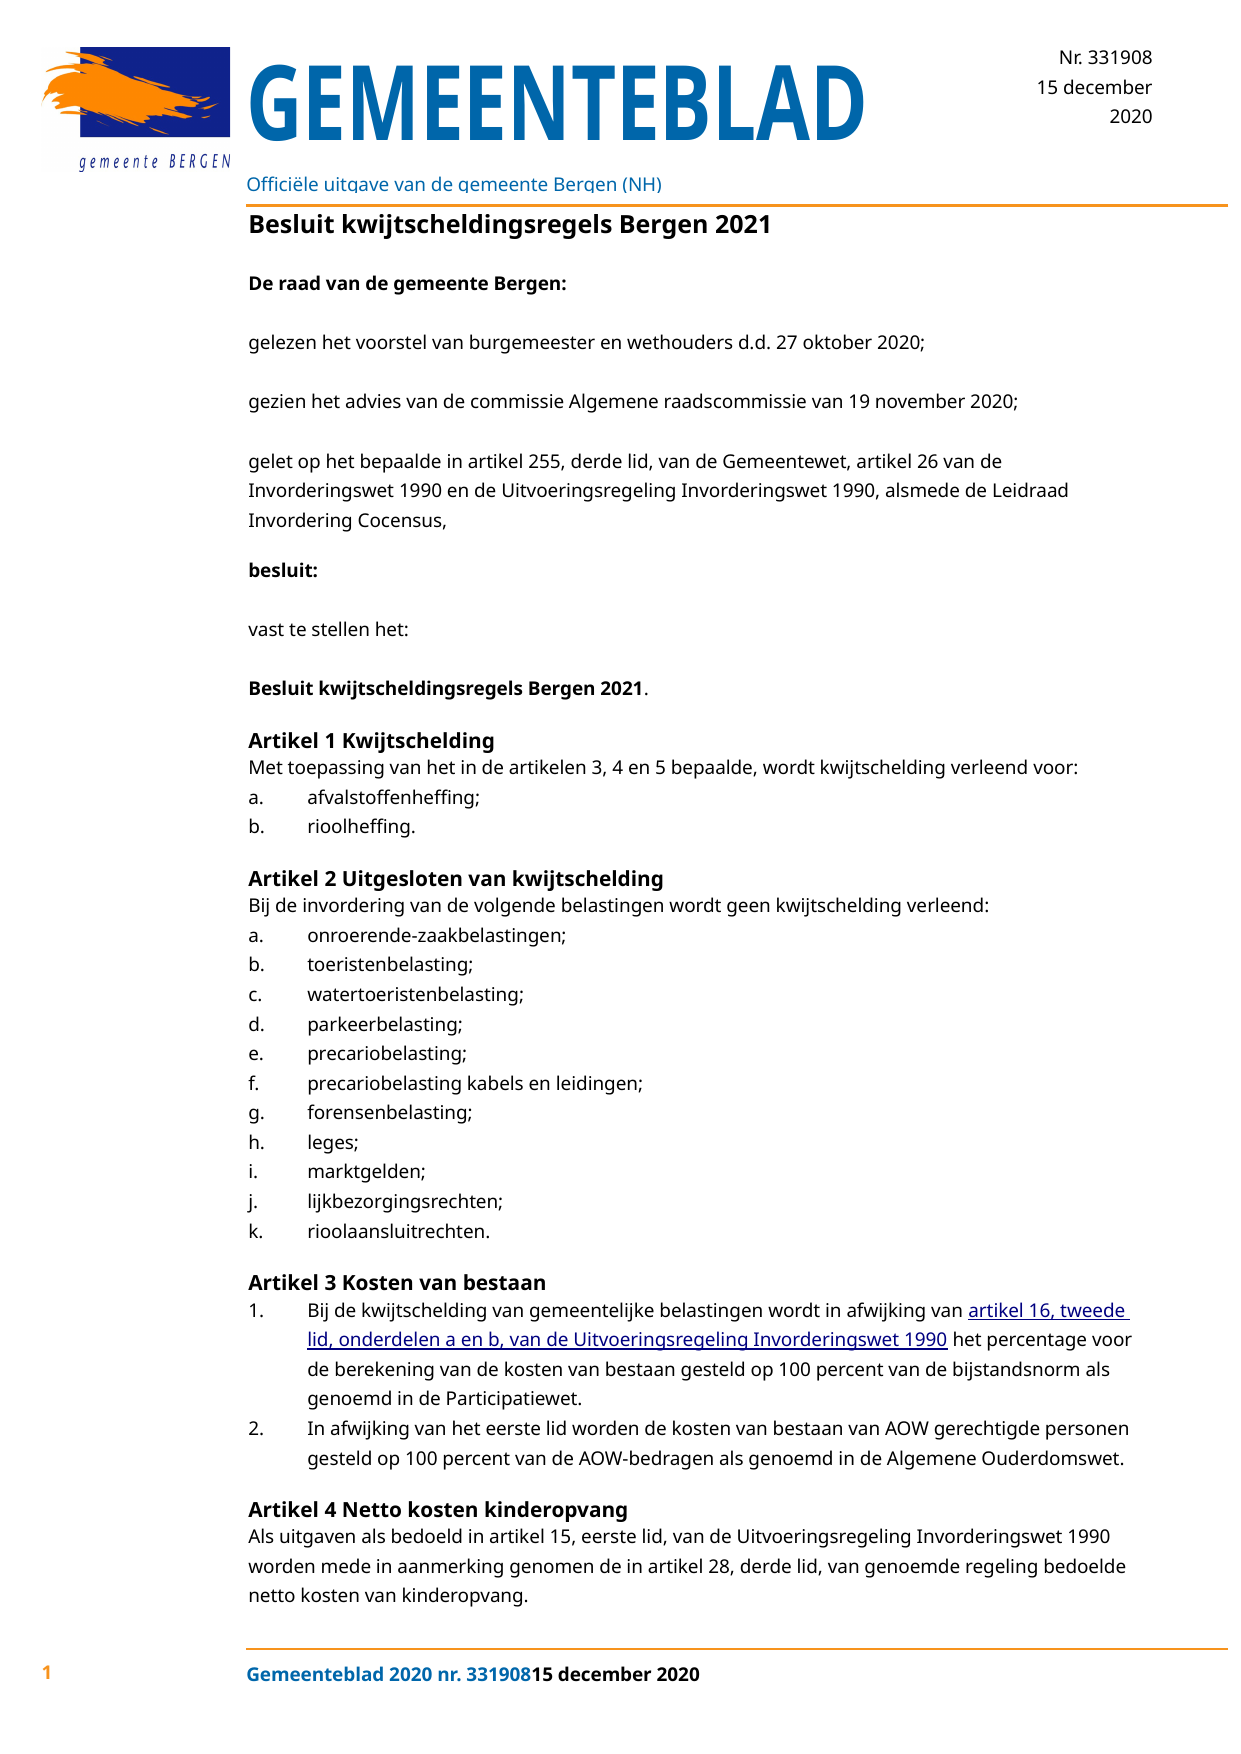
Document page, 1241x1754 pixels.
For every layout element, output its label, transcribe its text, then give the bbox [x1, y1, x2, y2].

text Artikel 4 Netto kosten kinderopvang [248, 1495, 1152, 1523]
text Artikel 2 Uitgesloten van kwijtschelding [248, 864, 1152, 892]
list marktgelden; [248, 1159, 1152, 1184]
text Artikel 1 Kwijtschelding [248, 726, 1152, 754]
text Besluit kwijtscheldingsregels Bergen 2021 [248, 207, 1152, 241]
list In afwijking van het eerste lid worden de kosten van bestaan van AOW gerechtigde personen gesteld op 100 percent van de AOW-bedragen als genoemd in de Algemene Ouderdomswet. [248, 1415, 1152, 1470]
list onroerende-zaakbelastingen; [248, 922, 1152, 948]
list precariobelasting kabels en leidingen; [248, 1070, 1152, 1096]
text vast te stellen het: [248, 616, 1152, 642]
text besluit: [248, 557, 1152, 583]
list watertoeristenbelasting; [248, 981, 1152, 1007]
list lijkbezorgingsrechten; [248, 1188, 1152, 1214]
text Met toepassing van het in de artikelen 3, 4 en 5 bepaalde, wordt kwijtschelding verleend voor: [248, 754, 1152, 780]
list precariobelasting; [248, 1040, 1152, 1066]
list leges; [248, 1129, 1152, 1155]
text gezien het advies van de commissie Algemene raadscommissie van 19 november 2020; [248, 389, 1152, 414]
list forensenbelasting; [248, 1099, 1152, 1125]
list toeristenbelasting; [248, 952, 1152, 977]
list rioolaansluitrechten. [248, 1218, 1152, 1244]
text gelezen het voorstel van burgemeester en wethouders d.d. 27 oktober 2020; [248, 329, 1152, 355]
list Bij de kwijtschelding van gemeentelijke belastingen wordt in afwijking van artikel 16, tweede lid, onderdelen a en b, van de Uitvoeringsregeling Invorderingswet 1990 het percentage voor de berekening van de kosten van bestaan gesteld op 100 percent van de bijstandsnorm als genoemd in de Participatiewet. [248, 1297, 1152, 1411]
text De raad van de gemeente Bergen: [248, 270, 1152, 296]
list afvalstoffenheffing; [248, 784, 1152, 810]
text Bij de invordering van de volgende belastingen wordt geen kwijtschelding verleend: [248, 892, 1152, 918]
list parkeerbelasting; [248, 1011, 1152, 1037]
text Als uitgaven als bedoeld in artikel 15, eerste lid, van de Uitvoeringsregeling Invorderingswet 1990 worden mede in aanmerking genomen de in artikel 28, derde lid, van genoemde regeling bedoelde netto kosten van kinderopvang. [248, 1523, 1152, 1608]
text Artikel 3 Kosten van bestaan [248, 1268, 1152, 1297]
text Besluit kwijtscheldingsregels Bergen 2021. [248, 676, 1152, 701]
picture [41, 47, 231, 172]
text gelet op het bepaalde in artikel 255, derde lid, van de Gemeentewet, artikel 26 van de Invorderingswet 1990 en de Uitvoeringsregeling Invorderingswet 1990, alsmede de Leidraad Invordering Cocensus, [248, 448, 1152, 533]
list rioolheffing. [248, 814, 1152, 839]
